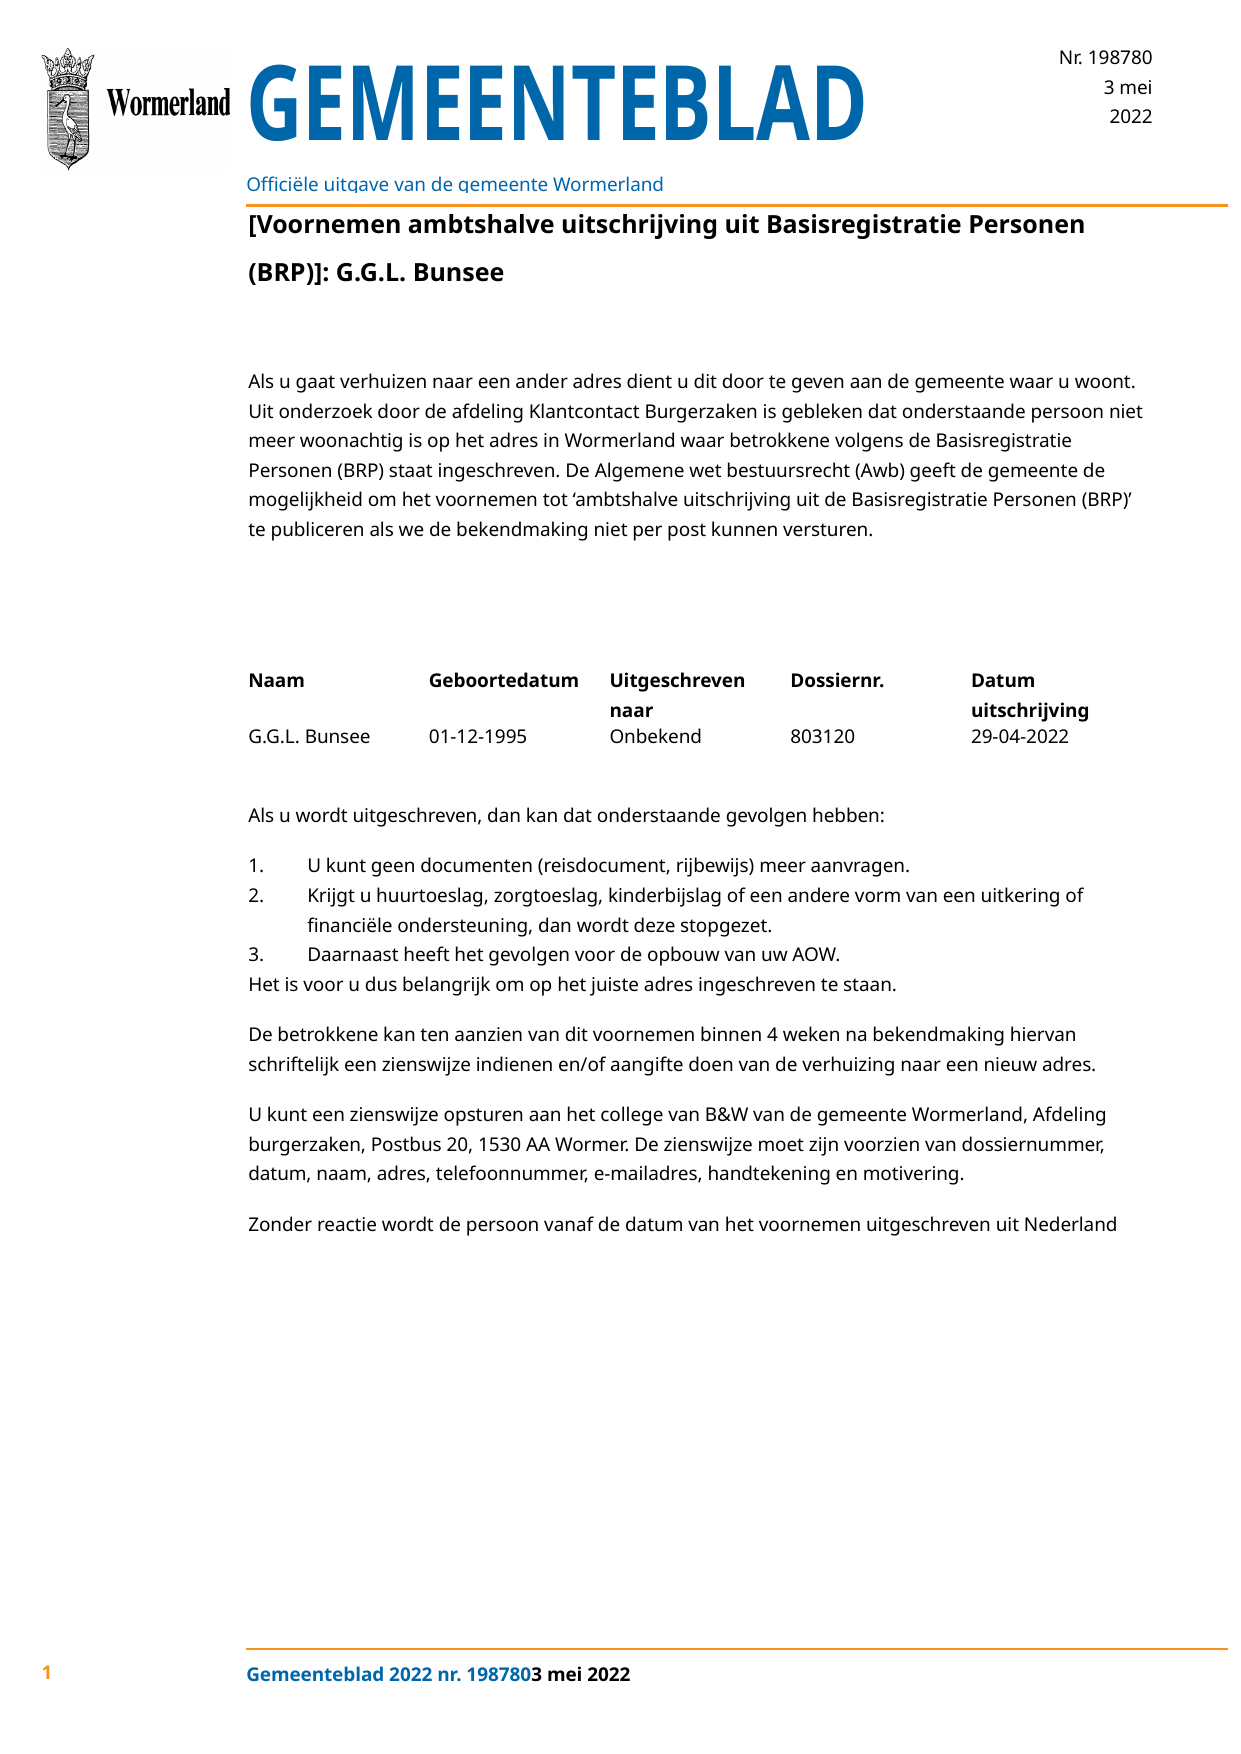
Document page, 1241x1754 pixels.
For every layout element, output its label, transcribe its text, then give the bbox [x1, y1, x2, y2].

list Krijgt u huurtoeslag, zorgtoeslag, kinderbijslag of een andere vorm van een uitkering of financiële ondersteuning, dan wordt deze stopgezet. [248, 882, 1152, 938]
text Als u gaat verhuizen naar een ander adres dient u dit door te geven aan de gemeente waar u woont. Uit onderzoek door de afdeling Klantcontact Burgerzaken is gebleken dat onderstaande persoon niet meer woonachtig is op het adres in Wormerland waar betrokkene volgens de Basisregistratie Personen (BRP) staat ingeschreven. De Algemene wet bestuursrecht (Awb) geeft de gemeente de mogelijkheid om het voornemen tot ‘ambtshalve uitschrijving uit de Basisregistratie Personen (BRP)’ te publiceren als we de bekendmaking niet per post kunnen versturen. [248, 368, 1152, 542]
table_header Dossiernr. [790, 668, 971, 723]
text De betrokkene kan ten aanzien van dit voornemen binnen 4 weken na bekendmaking hiervan schriftelijk een zienswijze indienen en/of aangifte doen van de verhuizing naar een nieuw adres. [248, 1021, 1152, 1077]
text Als u wordt uitgeschreven, dan kan dat onderstaande gevolgen hebben: [248, 802, 1152, 828]
text [Voornemen ambtshalve uitschrijving uit Basisregistratie Personen (BRP)]: G.G.L. Bunsee [248, 207, 1152, 288]
text Zonder reactie wordt de persoon vanaf de datum van het voornemen uitgeschreven uit Nederland [248, 1211, 1152, 1237]
table_cell 803120 [790, 723, 971, 749]
picture [41, 47, 231, 172]
text Het is voor u dus belangrijk om op het juiste adres ingeschreven te staan. [248, 971, 1152, 997]
table_header Naam [248, 668, 429, 723]
table_cell Onbekend [609, 723, 790, 749]
table_cell 01-12-1995 [429, 723, 609, 749]
list U kunt geen documenten (reisdocument, rijbewijs) meer aanvragen. [248, 853, 1152, 878]
list Daarnaast heeft het gevolgen voor de opbouw van uw AOW. [248, 941, 1152, 967]
table_header Geboortedatum [429, 668, 609, 723]
table_header Uitgeschreven naar [609, 668, 790, 723]
table_cell 29-04-2022 [971, 723, 1152, 749]
text U kunt een zienswijze opsturen aan het college van B&W van de gemeente Wormerland, Afdeling burgerzaken, Postbus 20, 1530 AA Wormer. De zienswijze moet zijn voorzien van dossiernummer, datum, naam, adres, telefoonnummer, e-mailadres, handtekening en motivering. [248, 1101, 1152, 1186]
table_cell G.G.L. Bunsee [248, 723, 429, 749]
table_header Datum uitschrijving [971, 668, 1152, 723]
